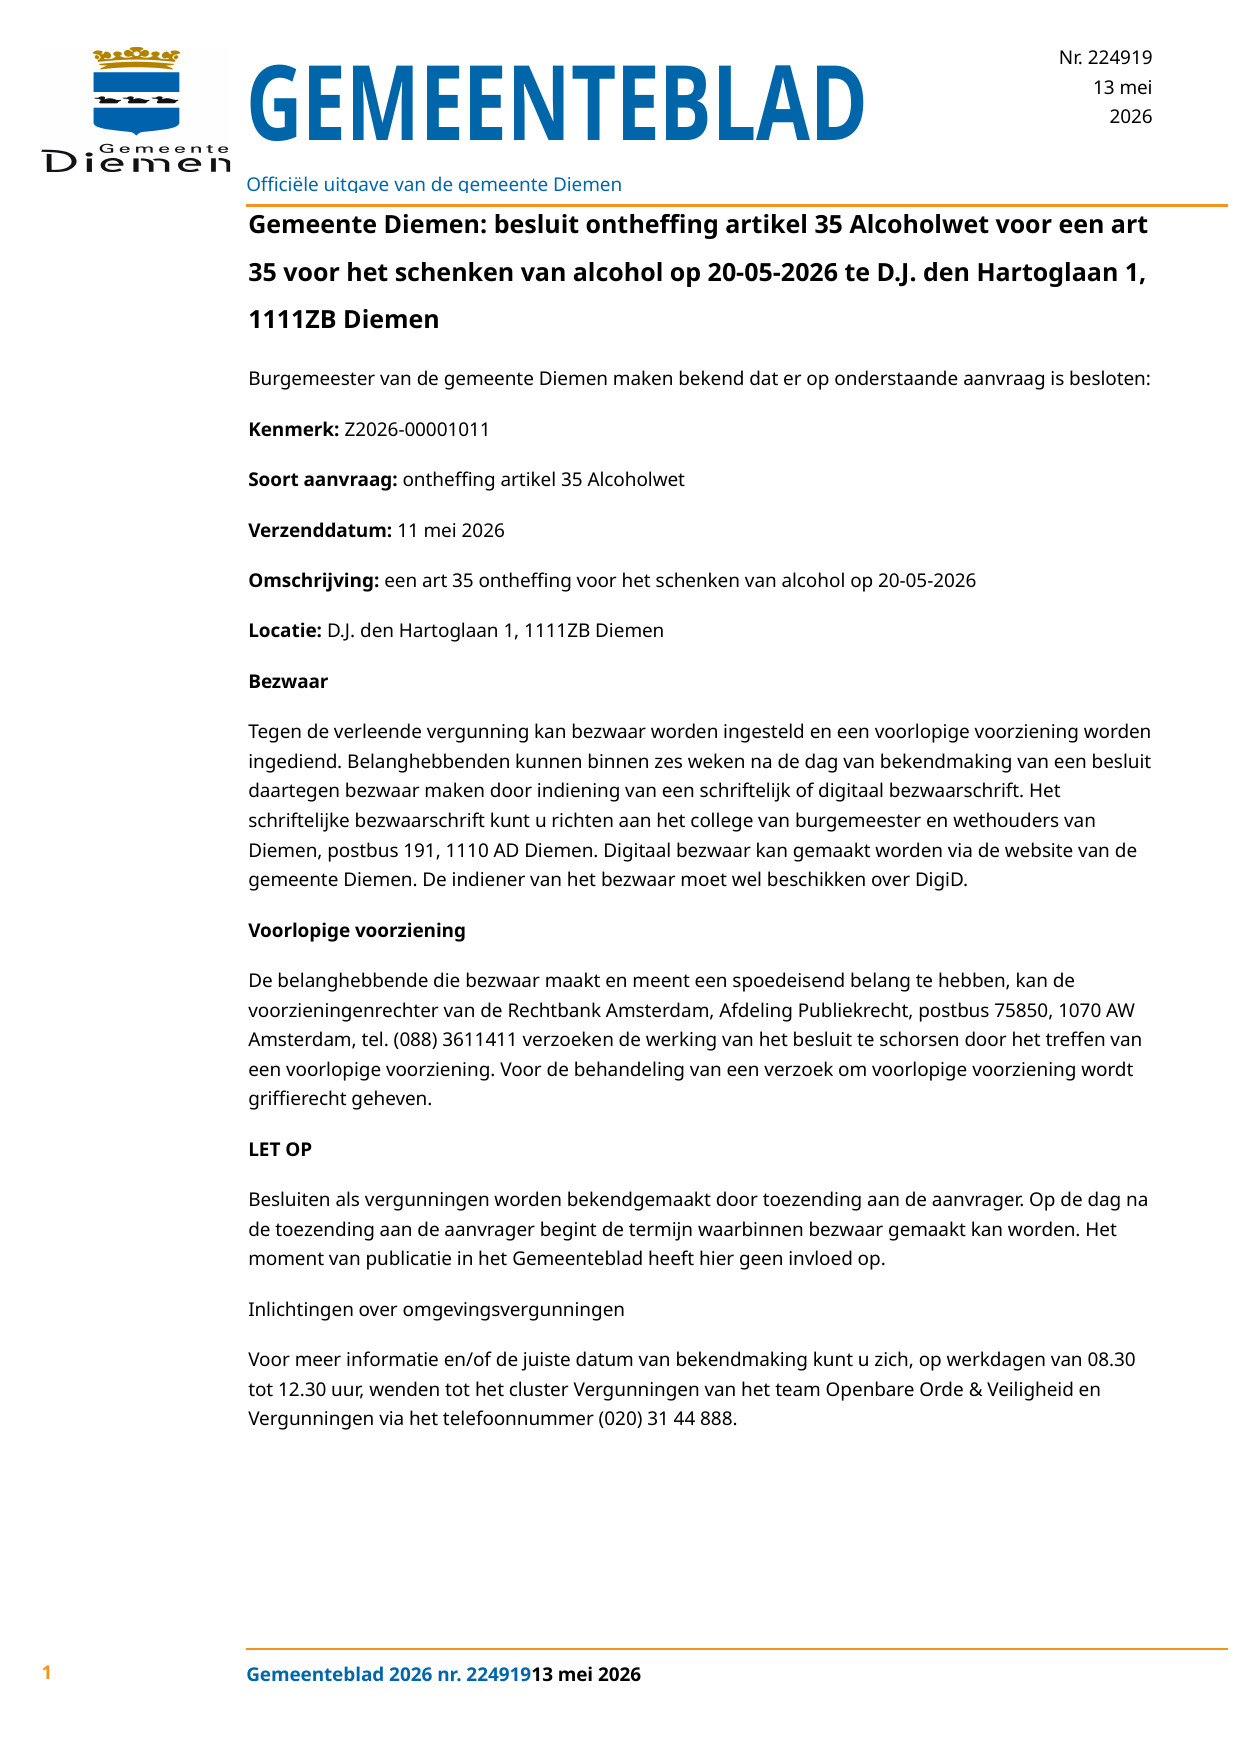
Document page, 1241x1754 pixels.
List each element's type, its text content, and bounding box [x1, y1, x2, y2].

text Locatie: D.J. den Hartoglaan 1, 1111ZB Diemen [248, 618, 1152, 643]
text LET OP [248, 1136, 1152, 1162]
text Soort aanvraag: ontheffing artikel 35 Alcoholwet [248, 466, 1152, 492]
text Besluiten als vergunningen worden bekendgemaakt door toezending aan de aanvrager. Op de dag na de toezending aan de aanvrager begint de termijn waarbinnen bezwaar gemaakt kan worden. Het moment van publicatie in het Gemeenteblad heeft hier geen invloed op. [248, 1186, 1152, 1271]
text Bezwaar [248, 668, 1152, 694]
text Burgemeester van de gemeente Diemen maken bekend dat er op onderstaande aanvraag is besloten: [248, 366, 1152, 391]
text Voor meer informatie en/of de juiste datum van bekendmaking kunt u zich, op werkdagen van 08.30 tot 12.30 uur, wenden tot het cluster Vergunningen van het team Openbare Orde & Veiligheid en Vergunningen via het telefoonnummer (020) 31 44 888. [248, 1346, 1152, 1431]
text Kenmerk: Z2026-00001011 [248, 416, 1152, 442]
text Voorlopige voorziening [248, 917, 1152, 942]
text Omschrijving: een art 35 ontheffing voor het schenken van alcohol op 20-05-2026 [248, 567, 1152, 593]
text De belanghebbende die bezwaar maakt en meent een spoedeisend belang te hebben, kan de voorzieningenrechter van de Rechtbank Amsterdam, Afdeling Publiekrecht, postbus 75850, 1070 AW Amsterdam, tel. (088) 3611411 verzoeken de werking van het besluit te schorsen door het treffen van een voorlopige voorziening. Voor de behandeling van een verzoek om voorlopige voorziening wordt griffierecht geheven. [248, 967, 1152, 1111]
text Inlichtingen over omgevingsvergunningen [248, 1296, 1152, 1322]
text Gemeente Diemen: besluit ontheffing artikel 35 Alcoholwet voor een art 35 voor het schenken van alcohol op 20-05-2026 te D.J. den Hartoglaan 1, 1111ZB Diemen [248, 207, 1152, 336]
text Verzenddatum: 11 mei 2026 [248, 517, 1152, 542]
text Tegen de verleende vergunning kan bezwaar worden ingesteld en een voorlopige voorziening worden ingediend. Belanghebbenden kunnen binnen zes weken na de dag van bekendmaking van een besluit daartegen bezwaar maken door indiening van een schriftelijk of digitaal bezwaarschrift. Het schriftelijke bezwaarschrift kunt u richten aan het college van burgemeester en wethouders van Diemen, postbus 191, 1110 AD Diemen. Digitaal bezwaar kan gemaakt worden via de website van de gemeente Diemen. De indiener van het bezwaar moet wel beschikken over DigiD. [248, 718, 1152, 892]
picture [41, 47, 231, 172]
